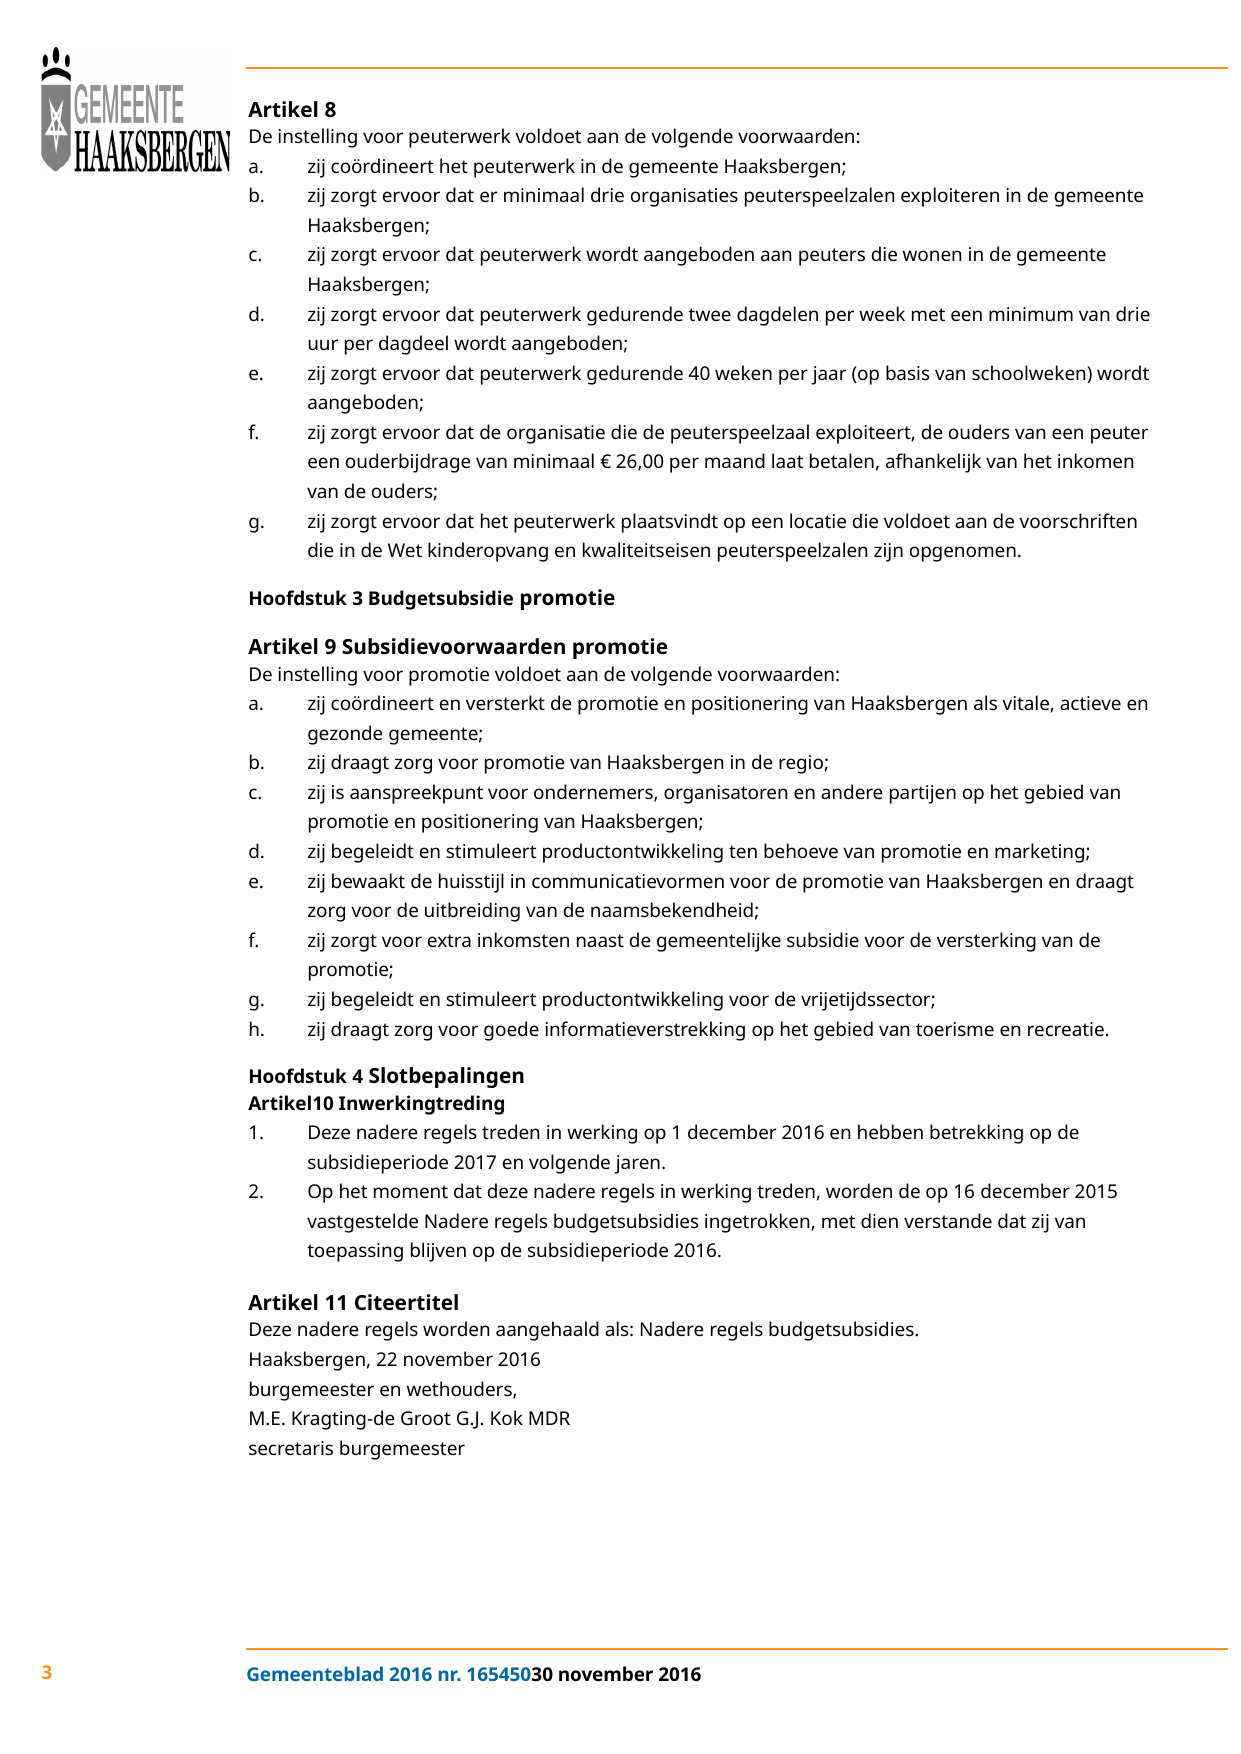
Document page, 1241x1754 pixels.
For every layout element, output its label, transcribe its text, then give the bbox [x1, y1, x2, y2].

list zij zorgt ervoor dat er minimaal drie organisaties peuterspeelzalen exploiteren in de gemeente Haaksbergen; [248, 182, 1152, 238]
text De instelling voor promotie voldoet aan de volgende voorwaarden: [248, 661, 1152, 686]
text Artikel 8 [248, 95, 1152, 123]
list Op het moment dat deze nadere regels in werking treden, worden de op 16 december 2015 vastgestelde Nadere regels budgetsubsidies ingetrokken, met dien verstande dat zij van toepassing blijven op de subsidieperiode 2016. [248, 1178, 1152, 1263]
text Artikel 11 Citeertitel [248, 1288, 1152, 1317]
text Artikel10 Inwerkingtreding [248, 1090, 1152, 1116]
list zij draagt zorg voor promotie van Haaksbergen in de regio; [248, 749, 1152, 775]
list zij coördineert en versterkt de promotie en positionering van Haaksbergen als vitale, actieve en gezonde gemeente; [248, 690, 1152, 746]
list zij is aanspreekpunt voor ondernemers, organisatoren en andere partijen op het gebied van promotie en positionering van Haaksbergen; [248, 779, 1152, 834]
list zij bewaakt de huisstijl in communicatievormen voor de promotie van Haaksbergen en draagt zorg voor de uitbreiding van de naamsbekendheid; [248, 868, 1152, 923]
list Deze nadere regels treden in werking op 1 december 2016 en hebben betrekking op de subsidieperiode 2017 en volgende jaren. [248, 1119, 1152, 1175]
list zij coördineert het peuterwerk in de gemeente Haaksbergen; [248, 153, 1152, 178]
list zij zorgt ervoor dat peuterwerk gedurende 40 weken per jaar (op basis van schoolweken) wordt aangeboden; [248, 360, 1152, 415]
list zij begeleidt en stimuleert productontwikkeling ten behoeve van promotie en marketing; [248, 838, 1152, 864]
list zij begeleidt en stimuleert productontwikkeling voor de vrijetijdssector; [248, 986, 1152, 1012]
list zij zorgt voor extra inkomsten naast de gemeentelijke subsidie voor de versterking van de promotie; [248, 927, 1152, 982]
text De instelling voor peuterwerk voldoet aan de volgende voorwaarden: [248, 123, 1152, 149]
text Hoofdstuk 4 Slotbepalingen [248, 1061, 1152, 1090]
text Artikel 9 Subsidievoorwaarden promotie [248, 632, 1152, 661]
list zij zorgt ervoor dat de organisatie die de peuterspeelzaal exploiteert, de ouders van een peuter een ouderbijdrage van minimaal € 26,00 per maand laat betalen, afhankelijk van het inkomen van de ouders; [248, 419, 1152, 504]
text M.E. Kragting-de Groot G.J. Kok MDR [248, 1405, 1152, 1431]
text Deze nadere regels worden aangehaald als: Nadere regels budgetsubsidies. [248, 1317, 1152, 1342]
text secretaris burgemeester [248, 1435, 1152, 1461]
picture [41, 47, 231, 172]
text Hoofdstuk 3 Budgetsubsidie promotie [248, 583, 1152, 611]
text burgemeester en wethouders, [248, 1376, 1152, 1401]
list zij zorgt ervoor dat peuterwerk wordt aangeboden aan peuters die wonen in de gemeente Haaksbergen; [248, 242, 1152, 297]
list zij zorgt ervoor dat peuterwerk gedurende twee dagdelen per week met een minimum van drie uur per dagdeel wordt aangeboden; [248, 301, 1152, 356]
text Haaksbergen, 22 november 2016 [248, 1346, 1152, 1372]
list zij zorgt ervoor dat het peuterwerk plaatsvindt op een locatie die voldoet aan de voorschriften die in de Wet kinderopvang en kwaliteitseisen peuterspeelzalen zijn opgenomen. [248, 508, 1152, 563]
list zij draagt zorg voor goede informatieverstrekking op het gebied van toerisme en recreatie. [248, 1016, 1152, 1041]
